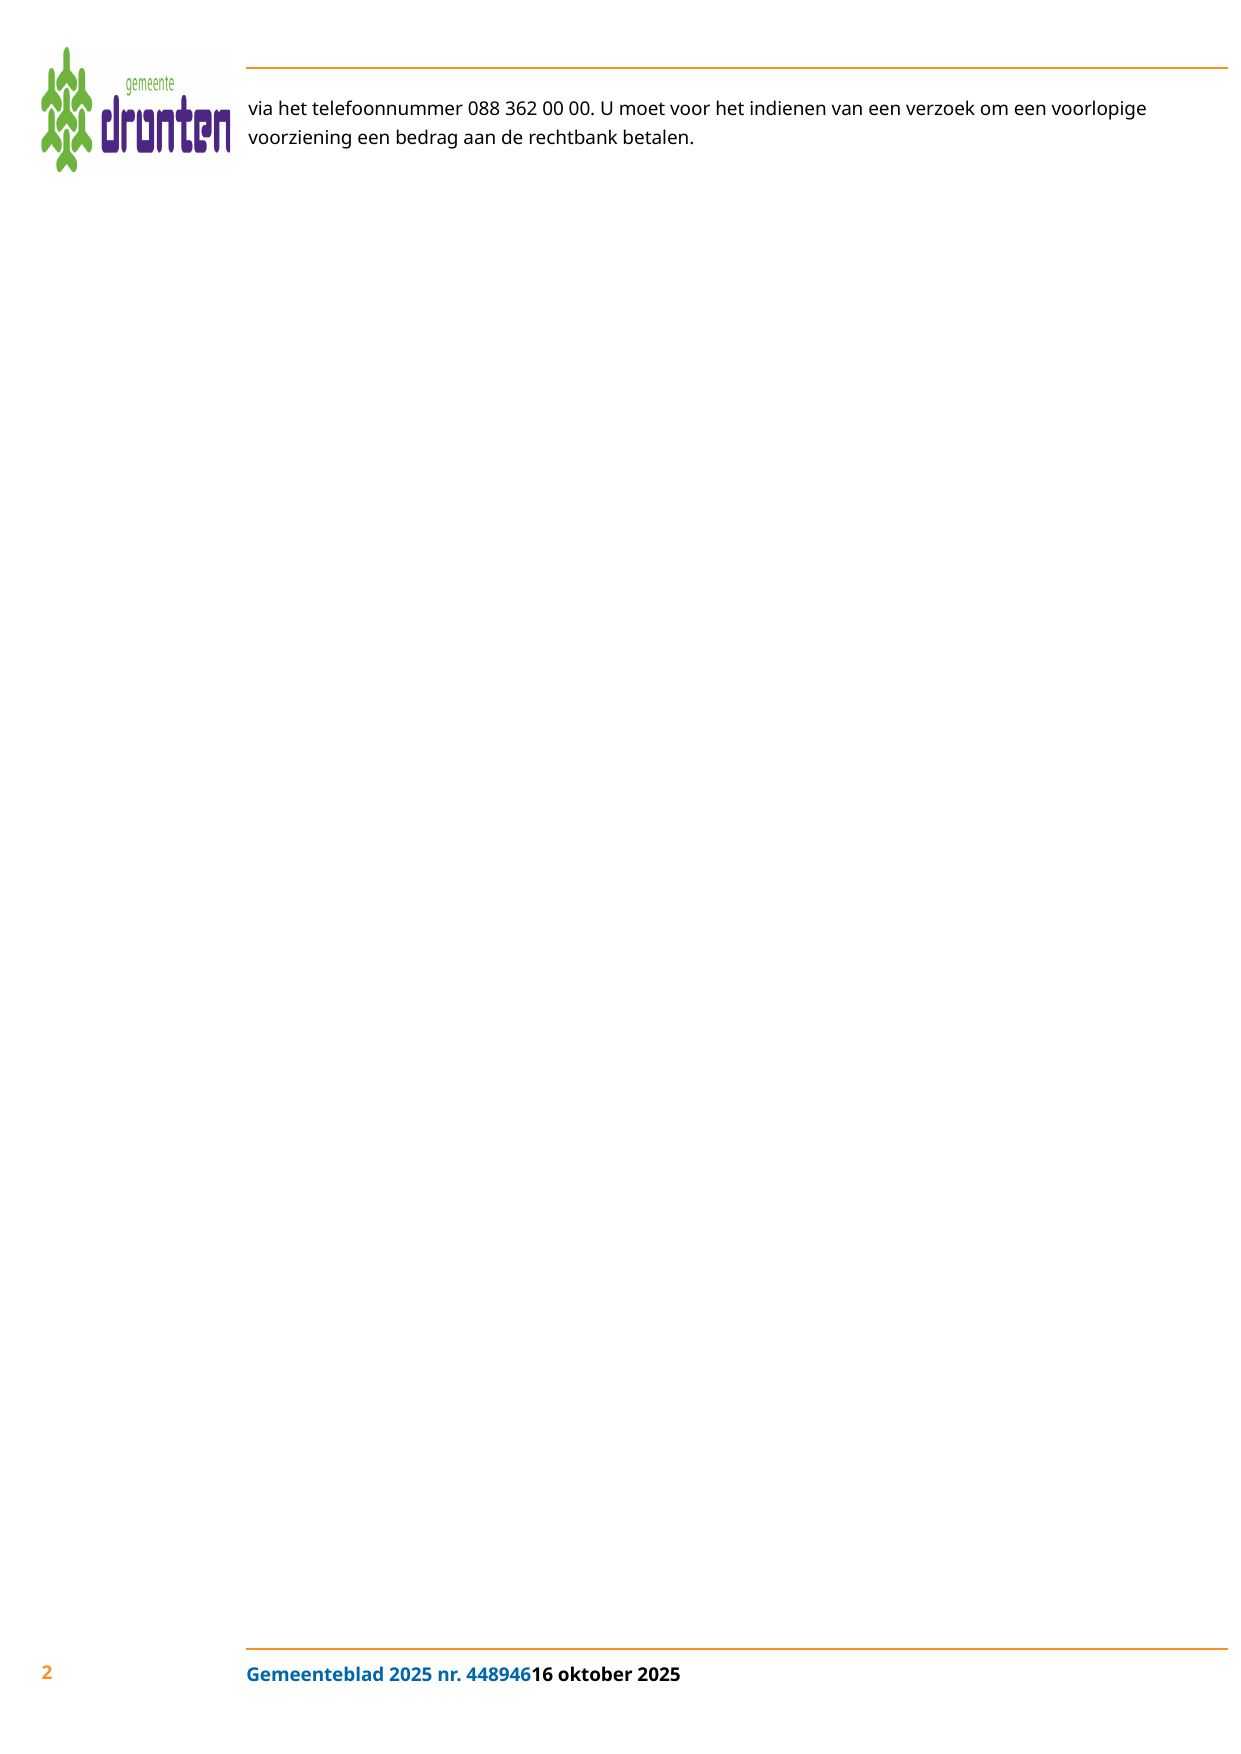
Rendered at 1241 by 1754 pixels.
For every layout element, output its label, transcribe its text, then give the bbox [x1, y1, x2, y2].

picture [41, 47, 231, 172]
text via het telefoonnummer 088 362 00 00. U moet voor het indienen van een verzoek om een voorlopige voorziening een bedrag aan de rechtbank betalen. [248, 95, 1152, 150]
